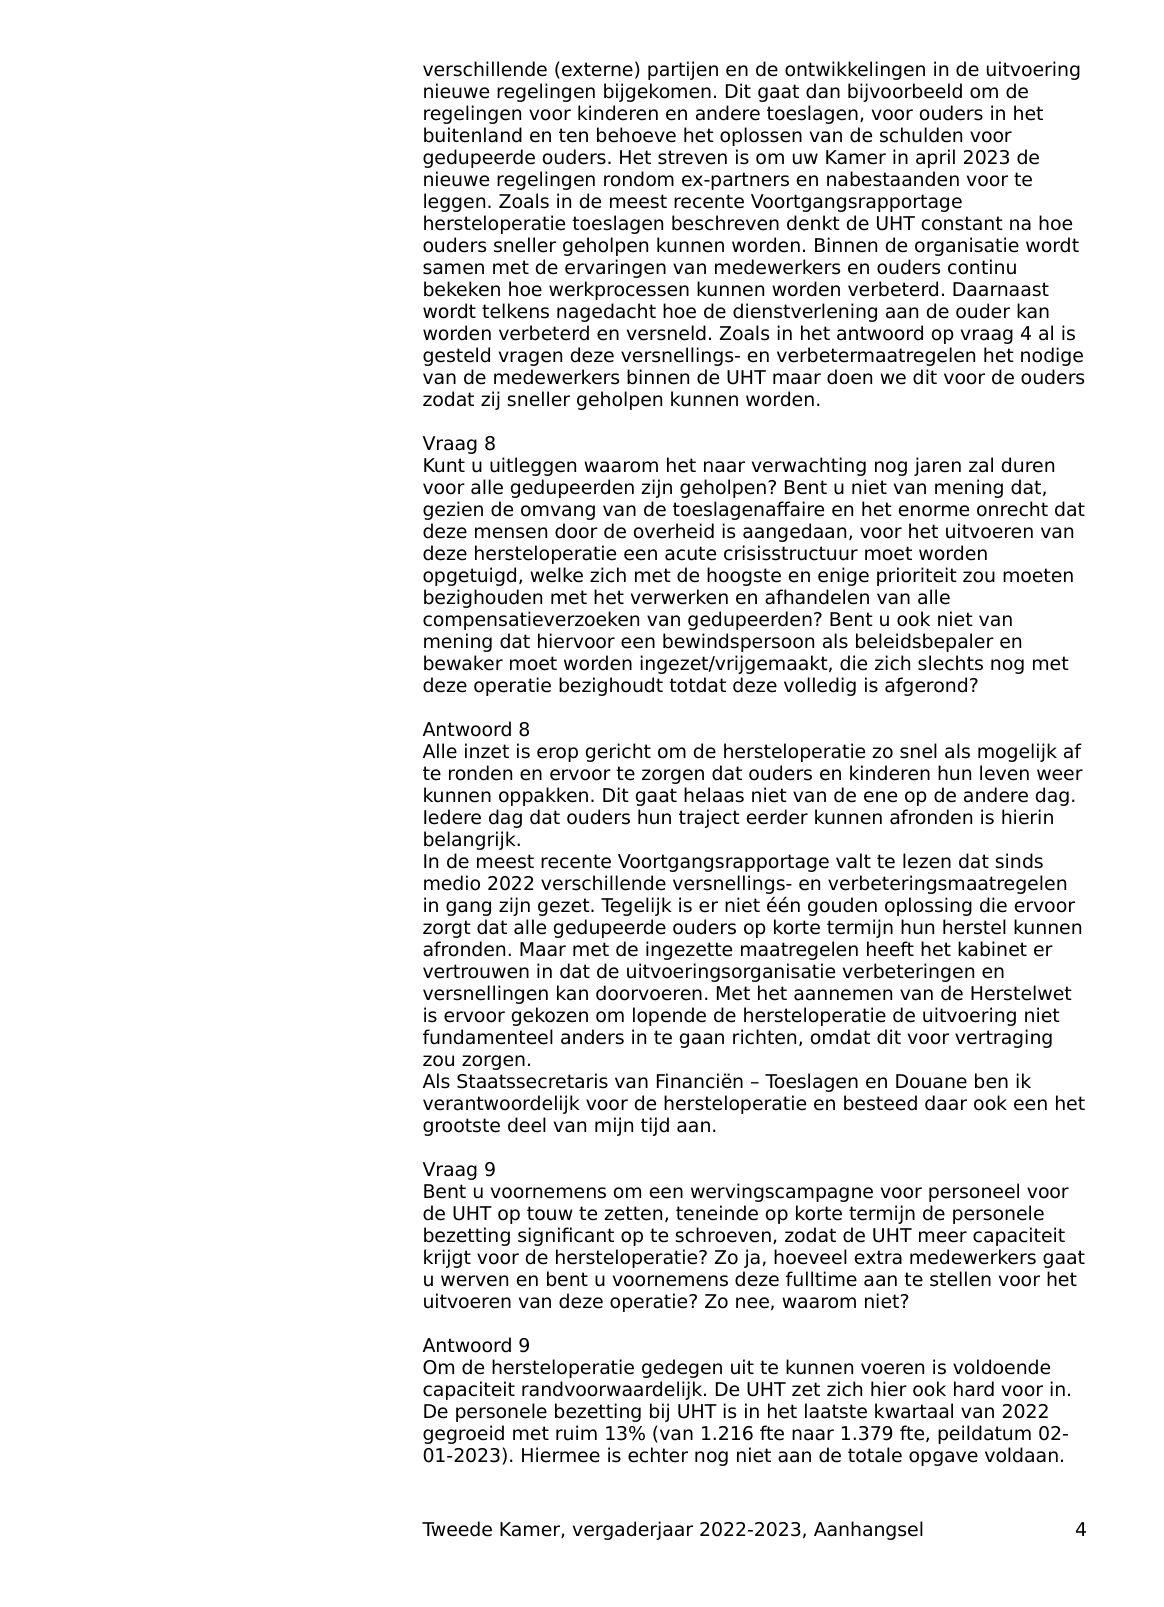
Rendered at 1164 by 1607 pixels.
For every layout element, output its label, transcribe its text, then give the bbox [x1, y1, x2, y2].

text Vraag 8 [422, 433, 1087, 455]
text Om de hersteloperatie gedegen uit te kunnen voeren is voldoende capaciteit randvoorwaardelijk. De UHT zet zich hier ook hard voor in. De personele bezetting bij UHT is in het laatste kwartaal van 2022 gegroeid met ruim 13% (van 1.216 fte naar 1.379 fte, peildatum 02-01-2023). Hiermee is echter nog niet aan de totale opgave voldaan. [422, 1357, 1087, 1467]
text Bent u voornemens om een wervingscampagne voor personeel voor de UHT op touw te zetten, teneinde op korte termijn de personele bezetting significant op te schroeven, zodat de UHT meer capaciteit krijgt voor de hersteloperatie? Zo ja, hoeveel extra medewerkers gaat u werven en bent u voornemens deze fulltime aan te stellen voor het uitvoeren van deze operatie? Zo nee, waarom niet? [422, 1181, 1087, 1312]
text Alle inzet is erop gericht om de hersteloperatie zo snel als mogelijk af te ronden en ervoor te zorgen dat ouders en kinderen hun leven weer kunnen oppakken. Dit gaat helaas niet van de ene op de andere dag. Iedere dag dat ouders hun traject eerder kunnen afronden is hierin belangrijk. [422, 741, 1087, 851]
text Antwoord 8 [422, 719, 1087, 741]
text Als Staatssecretaris van Financiën – Toeslagen en Douane ben ik verantwoordelijk voor de hersteloperatie en besteed daar ook een het grootste deel van mijn tijd aan. [422, 1071, 1087, 1136]
text verschillende (externe) partijen en de ontwikkelingen in de uitvoering nieuwe regelingen bijgekomen. Dit gaat dan bijvoorbeeld om de regelingen voor kinderen en andere toeslagen, voor ouders in het buitenland en ten behoeve het oplossen van de schulden voor gedupeerde ouders. Het streven is om uw Kamer in april 2023 de nieuwe regelingen rondom ex-partners en nabestaanden voor te leggen. Zoals in de meest recente Voortgangsrapportage hersteloperatie toeslagen beschreven denkt de UHT constant na hoe ouders sneller geholpen kunnen worden. Binnen de organisatie wordt samen met de ervaringen van medewerkers en ouders continu bekeken hoe werkprocessen kunnen worden verbeterd. Daarnaast wordt telkens nagedacht hoe de dienstverlening aan de ouder kan worden verbeterd en versneld. Zoals in het antwoord op vraag 4 al is gesteld vragen deze versnellings- en verbetermaatregelen het nodige van de medewerkers binnen de UHT maar doen we dit voor de ouders zodat zij sneller geholpen kunnen worden. [422, 59, 1087, 411]
text Kunt u uitleggen waarom het naar verwachting nog jaren zal duren voor alle gedupeerden zijn geholpen? Bent u niet van mening dat, gezien de omvang van de toeslagenaffaire en het enorme onrecht dat deze mensen door de overheid is aangedaan, voor het uitvoeren van deze hersteloperatie een acute crisisstructuur moet worden opgetuigd, welke zich met de hoogste en enige prioriteit zou moeten bezighouden met het verwerken en afhandelen van alle compensatieverzoeken van gedupeerden? Bent u ook niet van mening dat hiervoor een bewindspersoon als beleidsbepaler en bewaker moet worden ingezet/vrijgemaakt, die zich slechts nog met deze operatie bezighoudt totdat deze volledig is afgerond? [422, 455, 1087, 697]
text Antwoord 9 [422, 1335, 1087, 1357]
text In de meest recente Voortgangsrapportage valt te lezen dat sinds medio 2022 verschillende versnellings- en verbeteringsmaatregelen in gang zijn gezet. Tegelijk is er niet één gouden oplossing die ervoor zorgt dat alle gedupeerde ouders op korte termijn hun herstel kunnen afronden. Maar met de ingezette maatregelen heeft het kabinet er vertrouwen in dat de uitvoeringsorganisatie verbeteringen en versnellingen kan doorvoeren. Met het aannemen van de Herstelwet is ervoor gekozen om lopende de hersteloperatie de uitvoering niet fundamenteel anders in te gaan richten, omdat dit voor vertraging zou zorgen. [422, 851, 1087, 1071]
text Vraag 9 [422, 1159, 1087, 1181]
